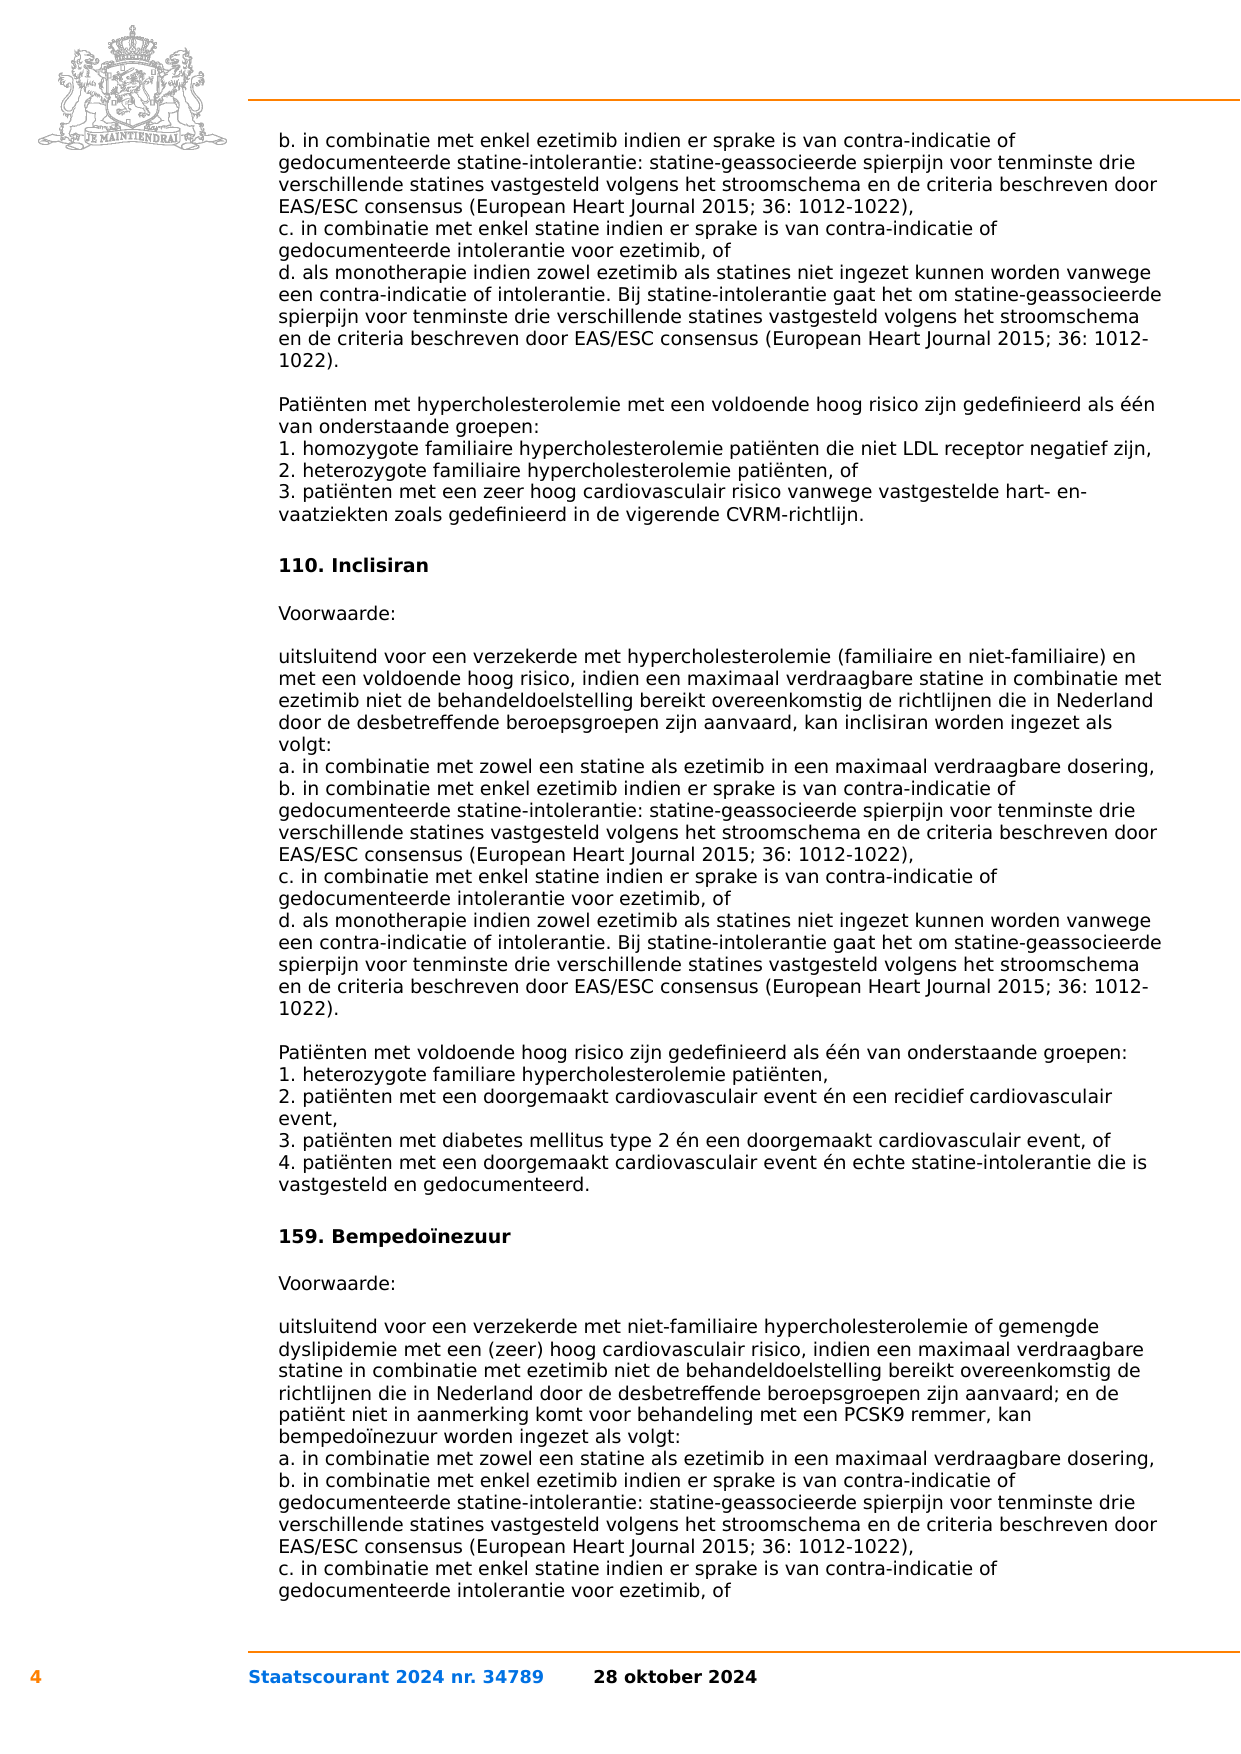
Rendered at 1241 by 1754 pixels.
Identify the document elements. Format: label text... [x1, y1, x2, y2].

text d. als monotherapie indien zowel ezetimib als statines niet ingezet kunnen worden vanwege een contra-indicatie of intolerantie. Bij statine-intolerantie gaat het om statine-geassocieerde spierpijn voor tenminste drie verschillende statines vastgesteld volgens het stroomschema en de criteria beschreven door EAS/ESC consensus (European Heart Journal 2015; 36: 1012-1022). [278, 910, 1163, 1020]
text Voorwaarde: [278, 602, 1163, 624]
text b. in combinatie met enkel ezetimib indien er sprake is van contra-indicatie of gedocumenteerde statine-intolerantie: statine-geassocieerde spierpijn voor tenminste drie verschillende statines vastgesteld volgens het stroomschema en de criteria beschreven door EAS/ESC consensus (European Heart Journal 2015; 36: 1012-1022), [278, 778, 1163, 866]
text 3. patiënten met diabetes mellitus type 2 én een doorgemaakt cardiovasculair event, of [278, 1130, 1163, 1152]
subtitle 159. Bempedoïnezuur [278, 1226, 1163, 1248]
text 2. heterozygote familiaire hypercholesterolemie patiënten, of [278, 459, 1163, 481]
text 4. patiënten met een doorgemaakt cardiovasculair event én echte statine-intolerantie die is vastgesteld en gedocumenteerd. [278, 1152, 1163, 1196]
text uitsluitend voor een verzekerde met hypercholesterolemie (familiaire en niet-familiaire) en met een voldoende hoog risico, indien een maximaal verdraagbare statine in combinatie met ezetimib niet de behandeldoelstelling bereikt overeenkomstig de richtlijnen die in Nederland door de desbetreffende beroepsgroepen zijn aanvaard, kan inclisiran worden ingezet als volgt: [278, 646, 1163, 756]
text a. in combinatie met zowel een statine als ezetimib in een maximaal verdraagbare dosering, [278, 1448, 1163, 1470]
text 3. patiënten met een zeer hoog cardiovasculair risico vanwege vastgestelde hart- en-vaatziekten zoals gedefinieerd in de vigerende CVRM-richtlijn. [278, 481, 1163, 525]
text Voorwaarde: [278, 1273, 1163, 1294]
text c. in combinatie met enkel statine indien er sprake is van contra-indicatie of gedocumenteerde intolerantie voor ezetimib, of [278, 1558, 1163, 1602]
text c. in combinatie met enkel statine indien er sprake is van contra-indicatie of gedocumenteerde intolerantie voor ezetimib, of [278, 218, 1163, 262]
picture [38, 25, 227, 150]
text 1. heterozygote familiare hypercholesterolemie patiënten, [278, 1064, 1163, 1086]
text d. als monotherapie indien zowel ezetimib als statines niet ingezet kunnen worden vanwege een contra-indicatie of intolerantie. Bij statine-intolerantie gaat het om statine-geassocieerde spierpijn voor tenminste drie verschillende statines vastgesteld volgens het stroomschema en de criteria beschreven door EAS/ESC consensus (European Heart Journal 2015; 36: 1012-1022). [278, 262, 1163, 372]
text c. in combinatie met enkel statine indien er sprake is van contra-indicatie of gedocumenteerde intolerantie voor ezetimib, of [278, 866, 1163, 910]
text 1. homozygote familiaire hypercholesterolemie patiënten die niet LDL receptor negatief zijn, [278, 437, 1163, 459]
text Patiënten met voldoende hoog risico zijn gedefinieerd als één van onderstaande groepen: [278, 1042, 1163, 1064]
text Patiënten met hypercholesterolemie met een voldoende hoog risico zijn gedefinieerd als één van onderstaande groepen: [278, 393, 1163, 437]
text b. in combinatie met enkel ezetimib indien er sprake is van contra-indicatie of gedocumenteerde statine-intolerantie: statine-geassocieerde spierpijn voor tenminste drie verschillende statines vastgesteld volgens het stroomschema en de criteria beschreven door EAS/ESC consensus (European Heart Journal 2015; 36: 1012-1022), [278, 1470, 1163, 1558]
text b. in combinatie met enkel ezetimib indien er sprake is van contra-indicatie of gedocumenteerde statine-intolerantie: statine-geassocieerde spierpijn voor tenminste drie verschillende statines vastgesteld volgens het stroomschema en de criteria beschreven door EAS/ESC consensus (European Heart Journal 2015; 36: 1012-1022), [278, 130, 1163, 218]
text 2. patiënten met een doorgemaakt cardiovasculair event én een recidief cardiovasculair event, [278, 1086, 1163, 1130]
text uitsluitend voor een verzekerde met niet-familiaire hypercholesterolemie of gemengde dyslipidemie met een (zeer) hoog cardiovasculair risico, indien een maximaal verdraagbare statine in combinatie met ezetimib niet de behandeldoelstelling bereikt overeenkomstig de richtlijnen die in Nederland door de desbetreffende beroepsgroepen zijn aanvaard; en de patiënt niet in aanmerking komt voor behandeling met een PCSK9 remmer, kan bempedoïnezuur worden ingezet als volgt: [278, 1316, 1163, 1448]
text a. in combinatie met zowel een statine als ezetimib in een maximaal verdraagbare dosering, [278, 756, 1163, 778]
subtitle 110. Inclisiran [278, 555, 1163, 577]
